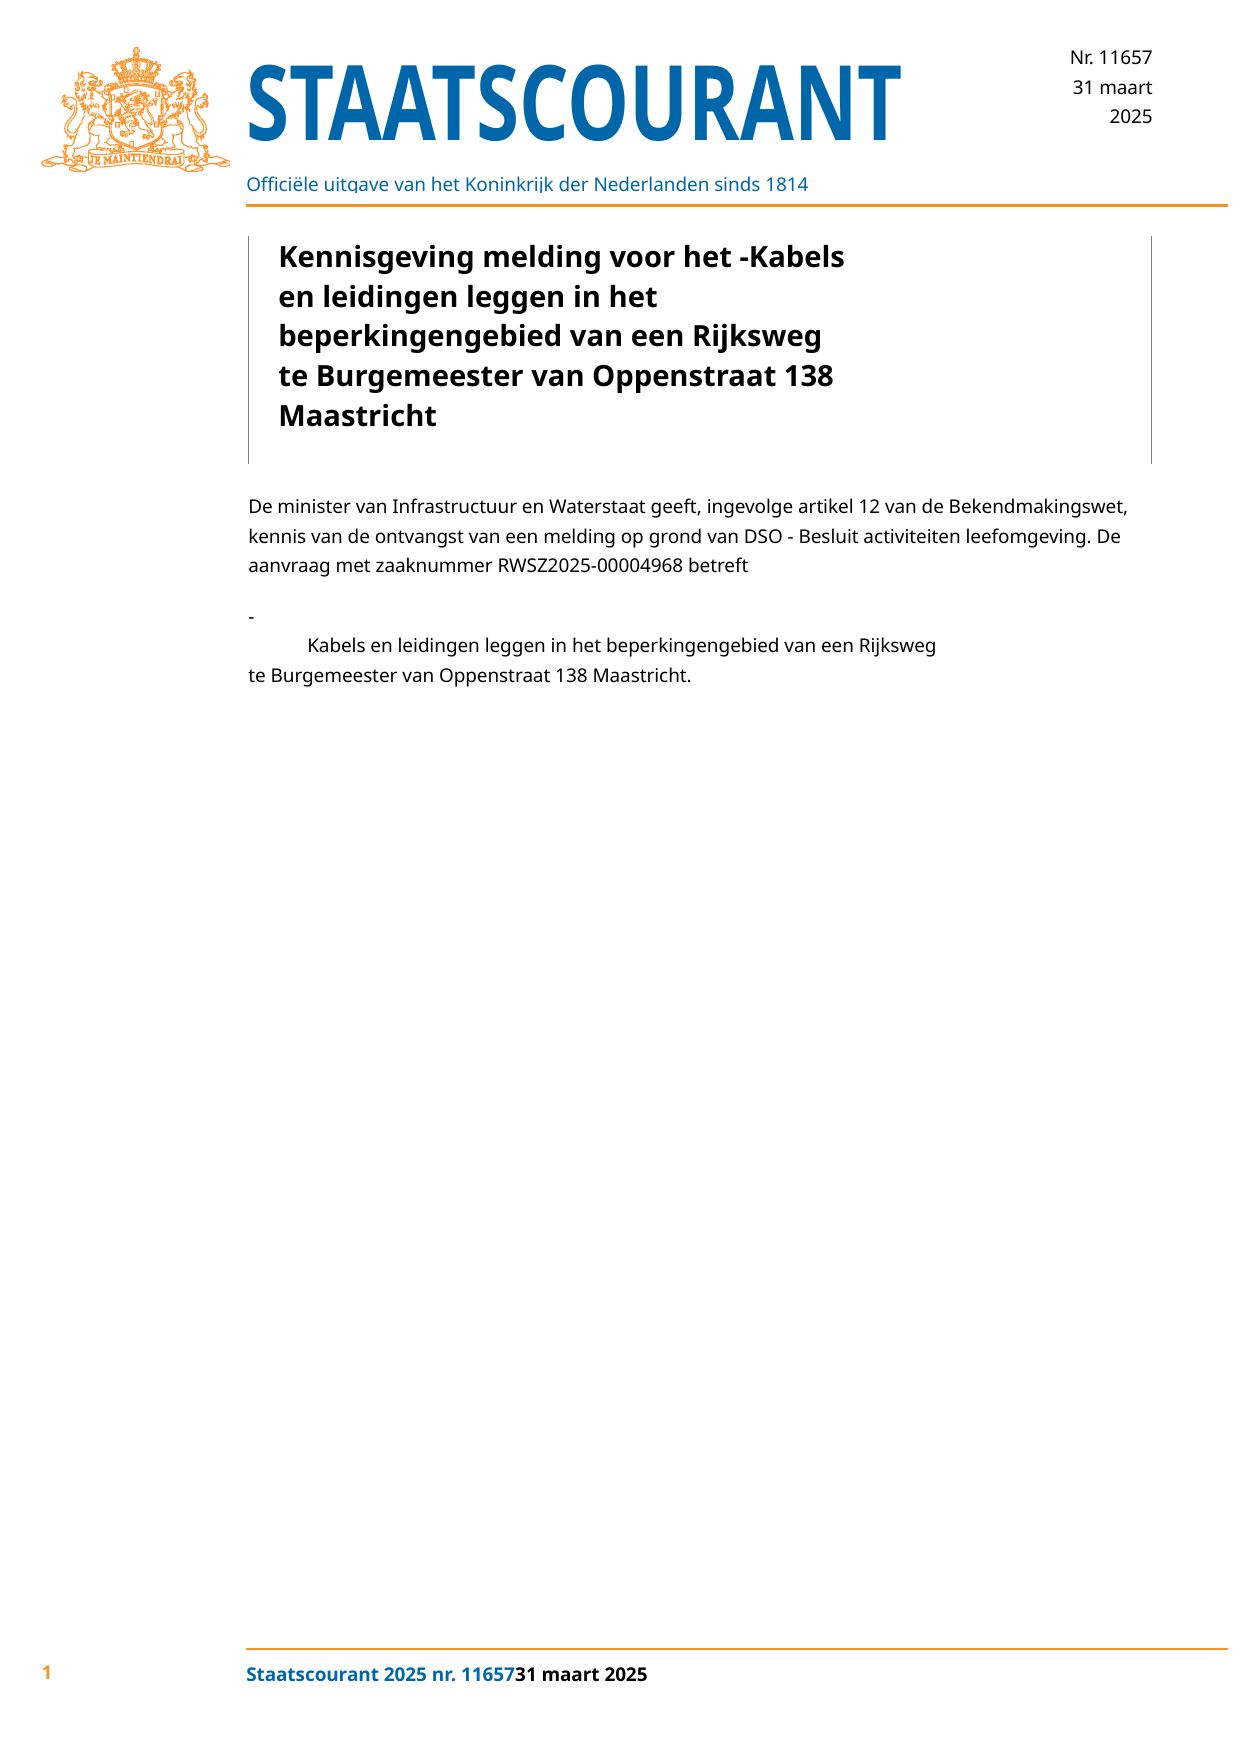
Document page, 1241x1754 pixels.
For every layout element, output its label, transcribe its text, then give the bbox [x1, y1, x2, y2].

list Kabels en leidingen leggen in het beperkingengebied van een Rijksweg [248, 632, 1152, 658]
table_header [850, 414, 1151, 464]
text De minister van Infrastructuur en Waterstaat geeft, ingevolge artikel 12 van de Bekendmakingswet, kennis van de ontvangst van een melding op grond van DSO - Besluit activiteiten leefomgeving. De aanvraag met zaaknummer RWSZ2025-00004968 betreft [248, 493, 1152, 578]
table_header [1090, 236, 1151, 413]
picture [41, 47, 231, 172]
table_header Kennisgeving melding voor het -Kabels en leidingen leggen in het beperkingengebied van een Rijksweg te Burgemeester van Oppenstraat 138 Maastricht [249, 236, 850, 464]
picture [912, 236, 1090, 414]
text te Burgemeester van Oppenstraat 138 Maastricht. [248, 662, 1152, 688]
table_header [850, 236, 912, 413]
